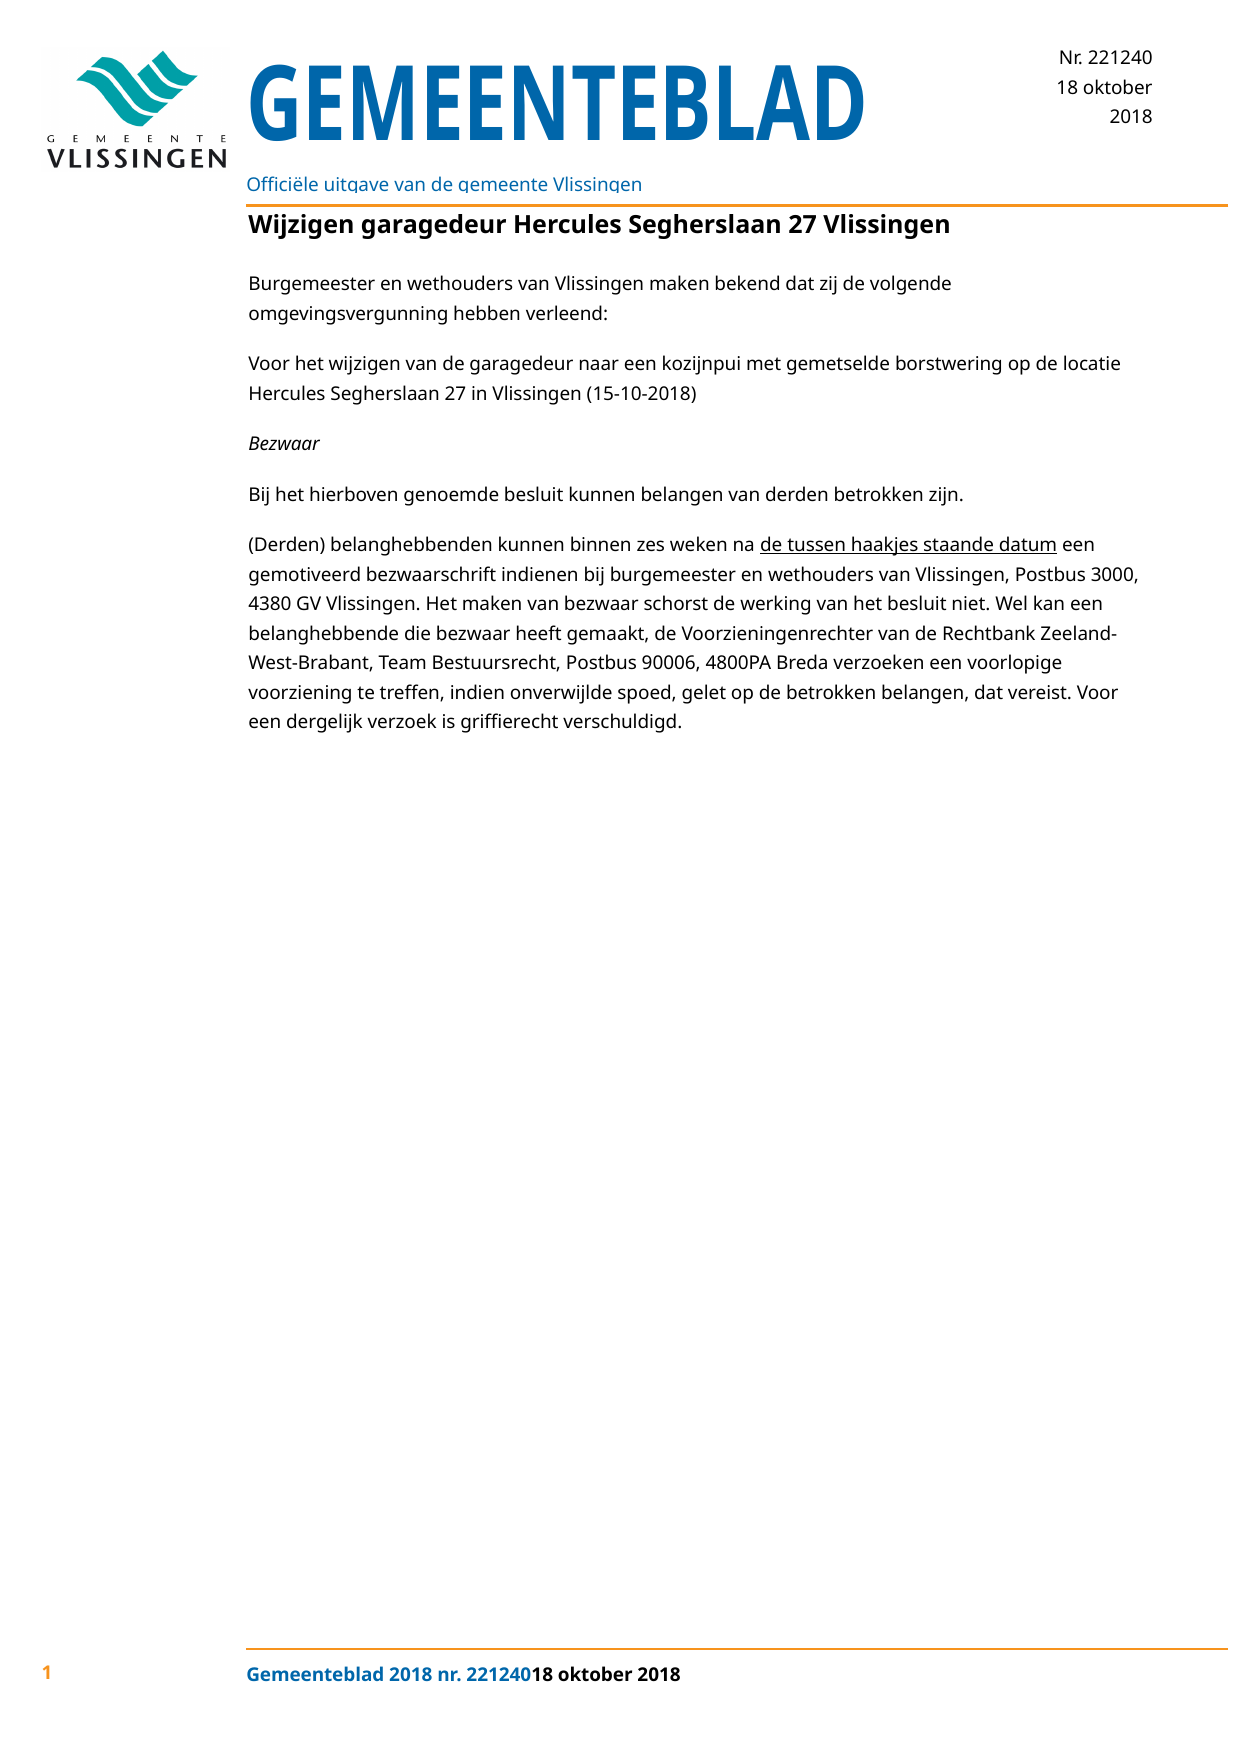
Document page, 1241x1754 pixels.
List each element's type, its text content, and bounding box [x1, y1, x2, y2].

text Bij het hierboven genoemde besluit kunnen belangen van derden betrokken zijn. [248, 481, 1152, 506]
text Bezwaar [248, 430, 1152, 456]
text (Derden) belanghebbenden kunnen binnen zes weken na de tussen haakjes staande datum een gemotiveerd bezwaarschrift indienen bij burgemeester en wethouders van Vlissingen, Postbus 3000, 4380 GV Vlissingen. Het maken van bezwaar schorst de werking van het besluit niet. Wel kan een belanghebbende die bezwaar heeft gemaakt, de Voorzieningenrechter van de Rechtbank Zeeland-West-Brabant, Team Bestuursrecht, Postbus 90006, 4800PA Breda verzoeken een voorlopige voorziening te treffen, indien onverwijlde spoed, gelet op de betrokken belangen, dat vereist. Voor een dergelijk verzoek is griffierecht verschuldigd. [248, 531, 1152, 734]
text Wijzigen garagedeur Hercules Segherslaan 27 Vlissingen [248, 207, 1152, 241]
picture [41, 47, 231, 172]
text Voor het wijzigen van de garagedeur naar een kozijnpui met gemetselde borstwering op de locatie Hercules Segherslaan 27 in Vlissingen (15-10-2018) [248, 350, 1152, 406]
text Burgemeester en wethouders van Vlissingen maken bekend dat zij de volgende omgevingsvergunning hebben verleend: [248, 270, 1152, 326]
